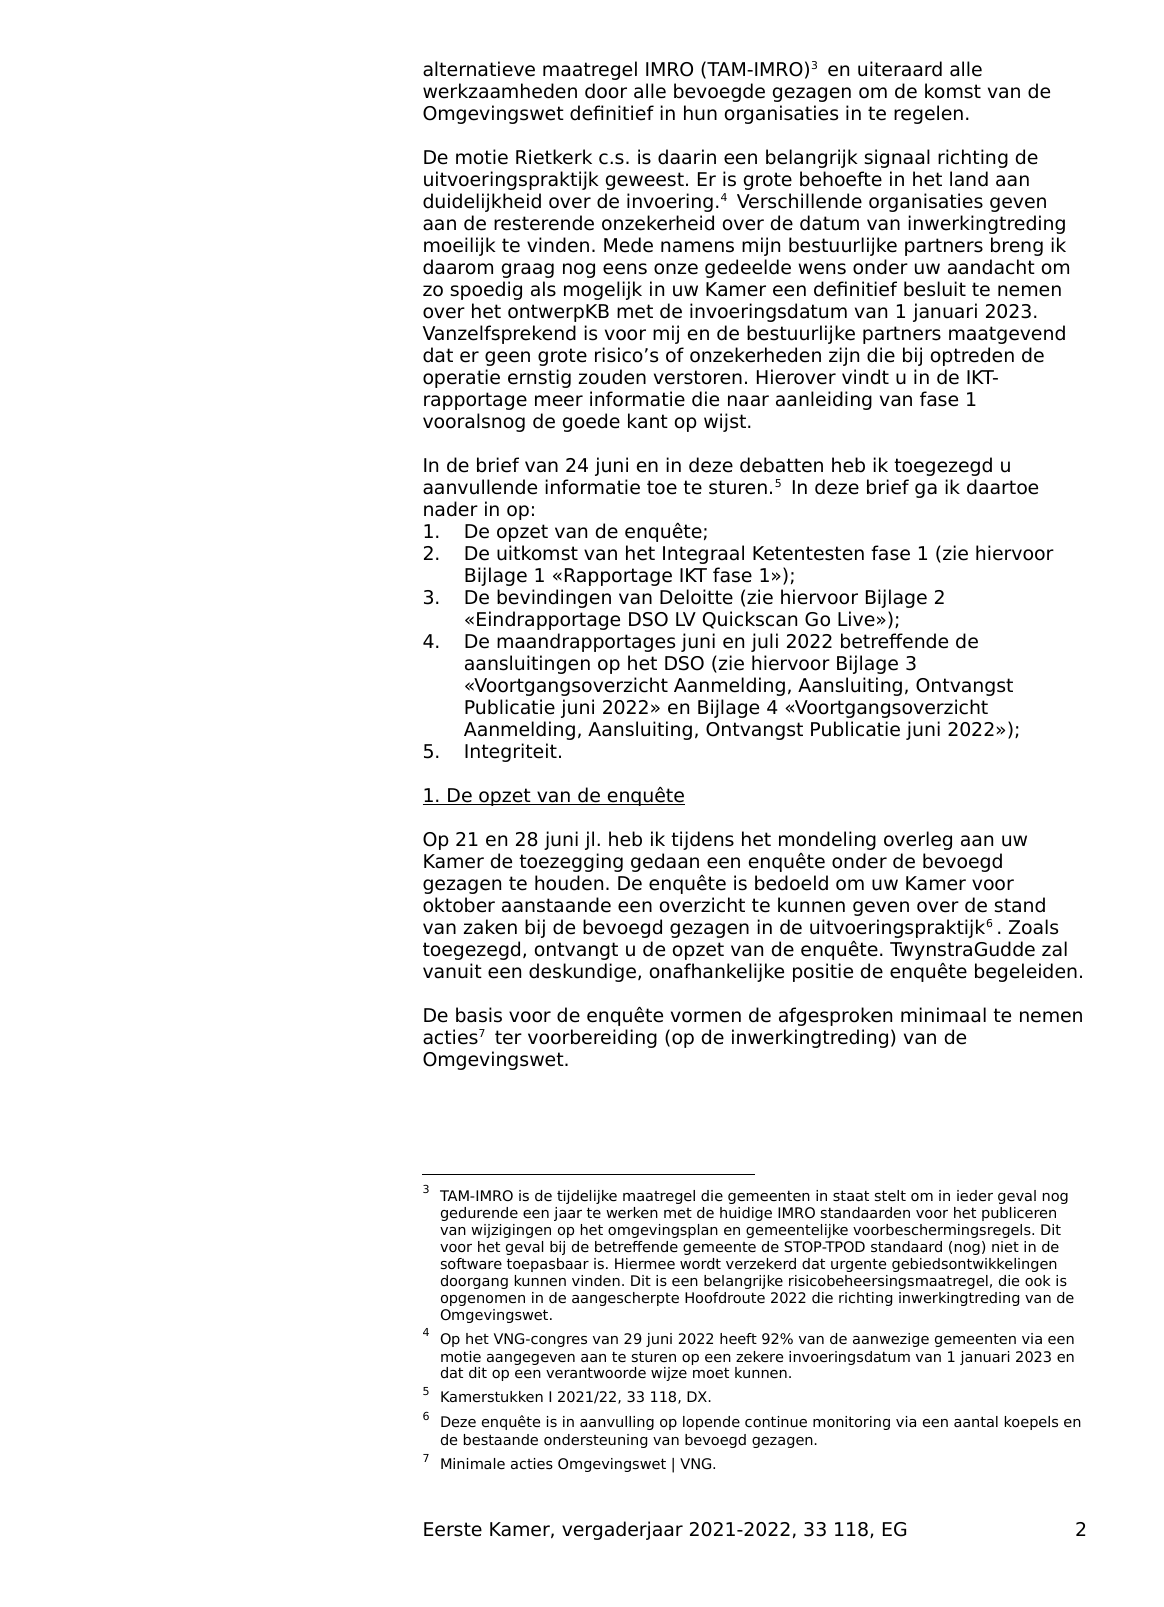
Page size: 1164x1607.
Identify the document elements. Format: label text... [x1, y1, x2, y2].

text De basis voor de enquête vormen de afgesproken minimaal te nemen acties ter voorbereiding (op de inwerkingtreding) van de Omgevingswet. [422, 1005, 1087, 1071]
text 4. De maandrapportages juni en juli 2022 betreffende de aansluitingen op het DSO (zie hiervoor Bijlage 3 «Voortgangsoverzicht Aanmelding, Aansluiting, Ontvangst Publicatie juni 2022» en Bijlage 4 «Voortgangsoverzicht Aanmelding, Aansluiting, Ontvangst Publicatie juni 2022»); [422, 631, 1087, 741]
text 1. De opzet van de enquête; [422, 521, 1087, 543]
text 5. Integriteit. [422, 741, 1087, 763]
text 2. De uitkomst van het Integraal Ketentesten fase 1 (zie hiervoor Bijlage 1 «Rapportage IKT fase 1»); [422, 543, 1087, 587]
text Op 21 en 28 juni jl. heb ik tijdens het mondeling overleg aan uw Kamer de toezegging gedaan een enquête onder de bevoegd gezagen te houden. De enquête is bedoeld om uw Kamer voor oktober aanstaande een overzicht te kunnen geven over de stand van zaken bij de bevoegd gezagen in de uitvoeringspraktijk. Zoals toegezegd, ontvangt u de opzet van de enquête. TwynstraGudde zal vanuit een deskundige, onafhankelijke positie de enquête begeleiden. [422, 829, 1087, 983]
text In de brief van 24 juni en in deze debatten heb ik toegezegd u aanvullende informatie toe te sturen. In deze brief ga ik daartoe nader in op: [422, 455, 1087, 521]
text Kamerstukken I 2021/22, 33 118, DX. [422, 1385, 1087, 1407]
subtitle 1. De opzet van de enquête [422, 785, 1087, 807]
text alternatieve maatregel IMRO (TAM-IMRO) en uiteraard alle werkzaamheden door alle bevoegde gezagen om de komst van de Omgevingswet definitief in hun organisaties in te regelen. [422, 59, 1087, 125]
text De motie Rietkerk c.s. is daarin een belangrijk signaal richting de uitvoeringspraktijk geweest. Er is grote behoefte in het land aan duidelijkheid over de invoering. Verschillende organisaties geven aan de resterende onzekerheid over de datum van inwerkingtreding moeilijk te vinden. Mede namens mijn bestuurlijke partners breng ik daarom graag nog eens onze gedeelde wens onder uw aandacht om zo spoedig als mogelijk in uw Kamer een definitief besluit te nemen over het ontwerpKB met de invoeringsdatum van 1 januari 2023. Vanzelfsprekend is voor mij en de bestuurlijke partners maatgevend dat er geen grote risico’s of onzekerheden zijn die bij optreden de operatie ernstig zouden verstoren. Hierover vindt u in de IKT-rapportage meer informatie die naar aanleiding van fase 1 vooralsnog de goede kant op wijst. [422, 147, 1087, 433]
text Deze enquête is in aanvulling op lopende continue monitoring via een aantal koepels en de bestaande ondersteuning van bevoegd gezagen. [422, 1410, 1087, 1449]
text Minimale acties Omgevingswet | VNG. [422, 1452, 1087, 1474]
text Op het VNG-congres van 29 juni 2022 heeft 92% van de aanwezige gemeenten via een motie aangegeven aan te sturen op een zekere invoeringsdatum van 1 januari 2023 en dat dit op een verantwoorde wijze moet kunnen. [422, 1327, 1087, 1382]
text 3. De bevindingen van Deloitte (zie hiervoor Bijlage 2 «Eindrapportage DSO LV Quickscan Go Live»); [422, 587, 1087, 631]
text TAM-IMRO is de tijdelijke maatregel die gemeenten in staat stelt om in ieder geval nog gedurende een jaar te werken met de huidige IMRO standaarden voor het publiceren van wijzigingen op het omgevingsplan en gemeentelijke voorbeschermingsregels. Dit voor het geval bij de betreffende gemeente de STOP-TPOD standaard (nog) niet in de software toepasbaar is. Hiermee wordt verzekerd dat urgente gebiedsontwikkelingen doorgang kunnen vinden. Dit is een belangrijke risicobeheersingsmaatregel, die ook is opgenomen in de aangescherpte Hoofdroute 2022 die richting inwerkingtreding van de Omgevingswet. [422, 1183, 1087, 1324]
